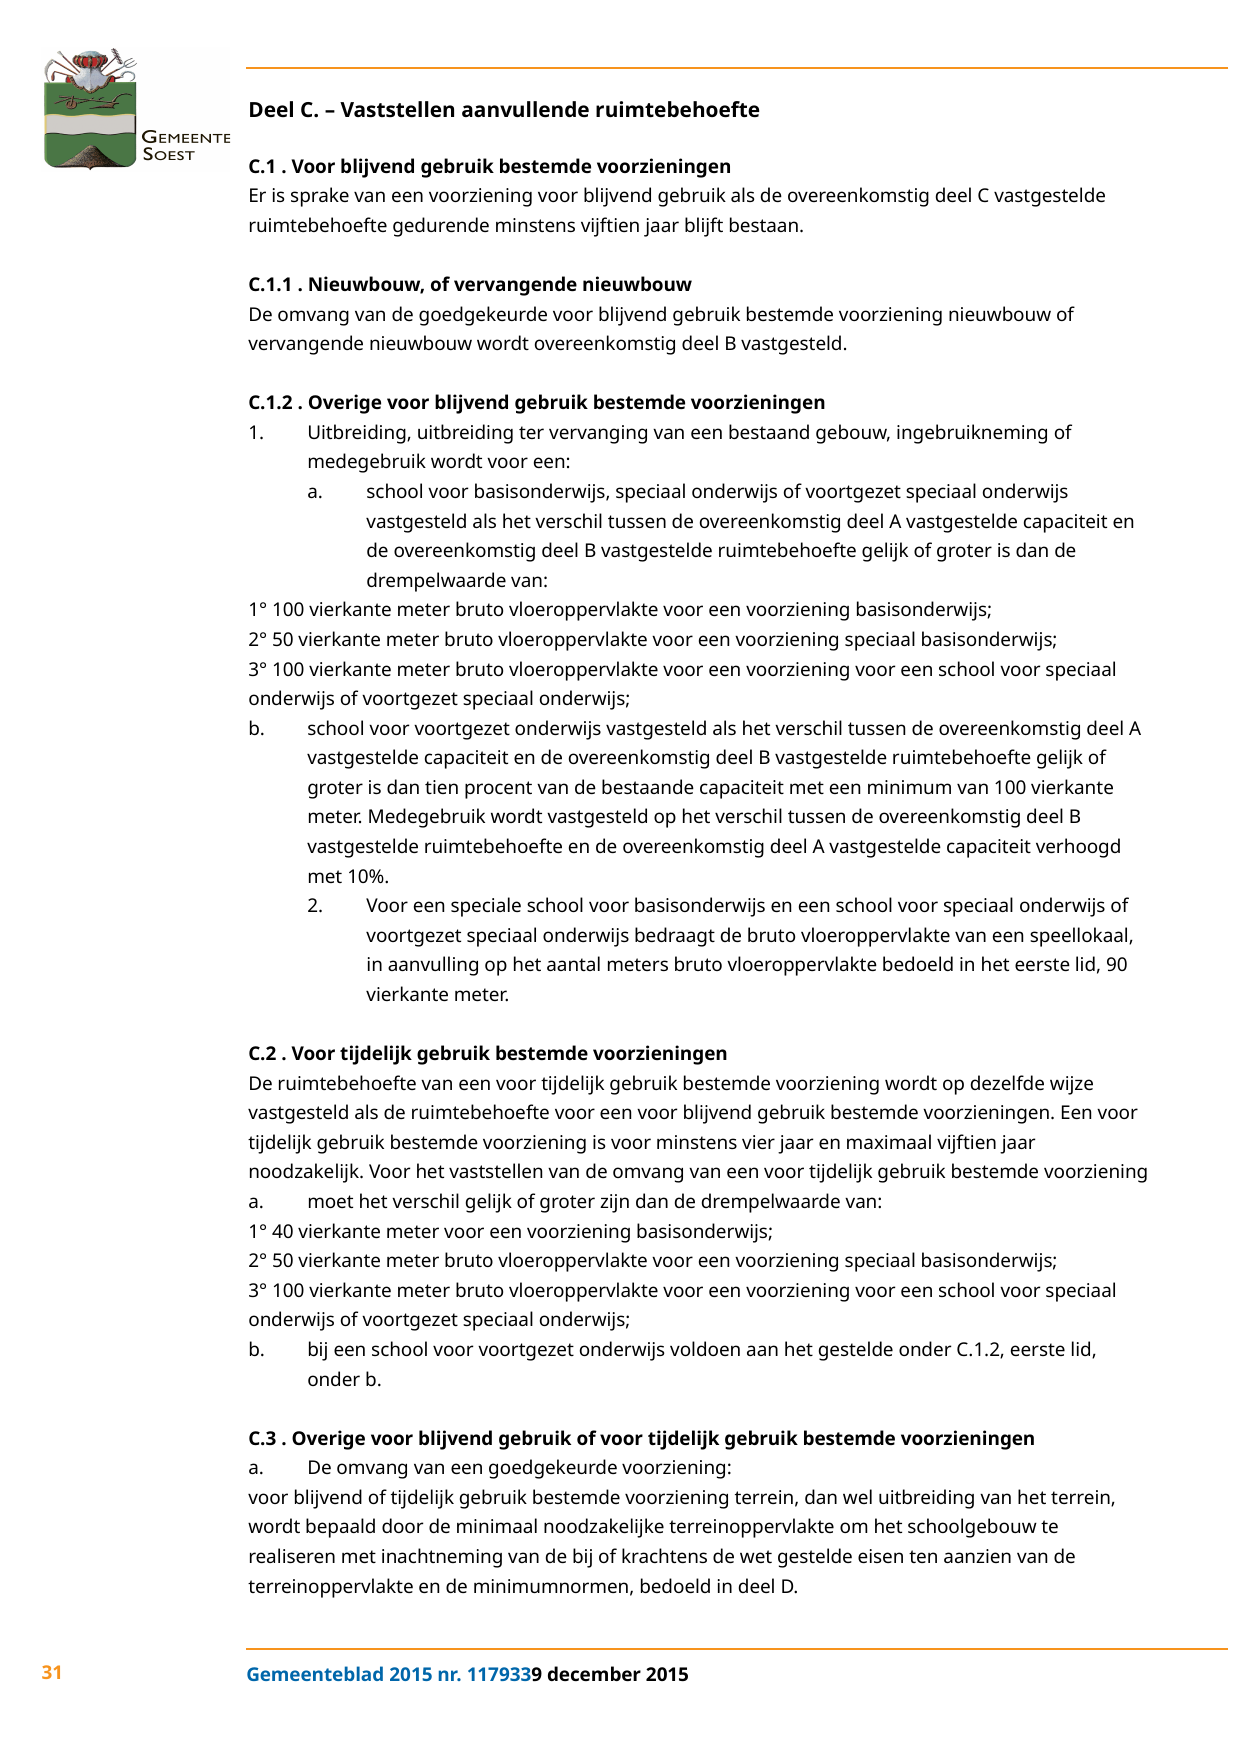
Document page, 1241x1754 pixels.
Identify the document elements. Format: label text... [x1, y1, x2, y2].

text voor blijvend of tijdelijk gebruik bestemde voorziening terrein, dan wel uitbreiding van het terrein, wordt bepaald door de minimaal noodzakelijke terreinoppervlakte om het schoolgebouw te realiseren met inachtneming van de bij of krachtens de wet gestelde eisen ten aanzien van de terreinoppervlakte en de minimumnormen, bedoeld in deel D. [248, 1484, 1152, 1599]
text 3° 100 vierkante meter bruto vloeroppervlakte voor een voorziening voor een school voor speciaal onderwijs of voortgezet speciaal onderwijs; [248, 656, 1152, 711]
text C.1.2 . Overige voor blijvend gebruik bestemde voorzieningen [248, 389, 1152, 415]
list school voor voortgezet onderwijs vastgesteld als het verschil tussen de overeenkomstig deel A vastgestelde capaciteit en de overeenkomstig deel B vastgestelde ruimtebehoefte gelijk of groter is dan tien procent van de bestaande capaciteit met een minimum van 100 vierkante meter. Medegebruik wordt vastgesteld op het verschil tussen de overeenkomstig deel B vastgestelde ruimtebehoefte en de overeenkomstig deel A vastgestelde capaciteit verhoogd met 10%. [248, 715, 1152, 889]
list Voor een speciale school voor basisonderwijs en een school voor speciaal onderwijs of voortgezet speciaal onderwijs bedraagt de bruto vloeroppervlakte van een speellokaal, in aanvulling op het aantal meters bruto vloeroppervlakte bedoeld in het eerste lid, 90 vierkante meter. [307, 892, 1152, 1007]
text C.2 . Voor tijdelijk gebruik bestemde voorzieningen [248, 1040, 1152, 1066]
text 1° 100 vierkante meter bruto vloeroppervlakte voor een voorziening basisonderwijs; [248, 597, 1152, 622]
text C.3 . Overige voor blijvend gebruik of voor tijdelijk gebruik bestemde voorzieningen [248, 1425, 1152, 1451]
list Uitbreiding, uitbreiding ter vervanging van een bestaand gebouw, ingebruikneming of medegebruik wordt voor een: [248, 419, 1152, 474]
list De omvang van een goedgekeurde voorziening: [248, 1454, 1152, 1480]
list school voor basisonderwijs, speciaal onderwijs of voortgezet speciaal onderwijs vastgesteld als het verschil tussen de overeenkomstig deel A vastgestelde capaciteit en de overeenkomstig deel B vastgestelde ruimtebehoefte gelijk of groter is dan de drempelwaarde van: [307, 478, 1152, 593]
text Er is sprake van een voorziening voor blijvend gebruik als de overeenkomstig deel C vastgestelde ruimtebehoefte gedurende minstens vijftien jaar blijft bestaan. [248, 182, 1152, 238]
text 1° 40 vierkante meter voor een voorziening basisonderwijs; [248, 1218, 1152, 1244]
text Deel C. – Vaststellen aanvullende ruimtebehoefte [248, 95, 1152, 123]
text 3° 100 vierkante meter bruto vloeroppervlakte voor een voorziening voor een school voor speciaal onderwijs of voortgezet speciaal onderwijs; [248, 1277, 1152, 1332]
text 2° 50 vierkante meter bruto vloeroppervlakte voor een voorziening speciaal basisonderwijs; [248, 1247, 1152, 1273]
text C.1.1 . Nieuwbouw, of vervangende nieuwbouw [248, 271, 1152, 297]
text De omvang van de goedgekeurde voor blijvend gebruik bestemde voorziening nieuwbouw of vervangende nieuwbouw wordt overeenkomstig deel B vastgesteld. [248, 301, 1152, 356]
text C.1 . Voor blijvend gebruik bestemde voorzieningen [248, 153, 1152, 179]
text 2° 50 vierkante meter bruto vloeroppervlakte voor een voorziening speciaal basisonderwijs; [248, 626, 1152, 652]
text De ruimtebehoefte van een voor tijdelijk gebruik bestemde voorziening wordt op dezelfde wijze vastgesteld als de ruimtebehoefte voor een voor blijvend gebruik bestemde voorzieningen. Een voor tijdelijk gebruik bestemde voorziening is voor minstens vier jaar en maximaal vijftien jaar noodzakelijk. Voor het vaststellen van de omvang van een voor tijdelijk gebruik bestemde voorziening [248, 1070, 1152, 1184]
picture [41, 47, 231, 172]
list moet het verschil gelijk of groter zijn dan de drempelwaarde van: [248, 1188, 1152, 1214]
list bij een school voor voortgezet onderwijs voldoen aan het gestelde onder C.1.2, eerste lid, onder b. [248, 1336, 1152, 1392]
